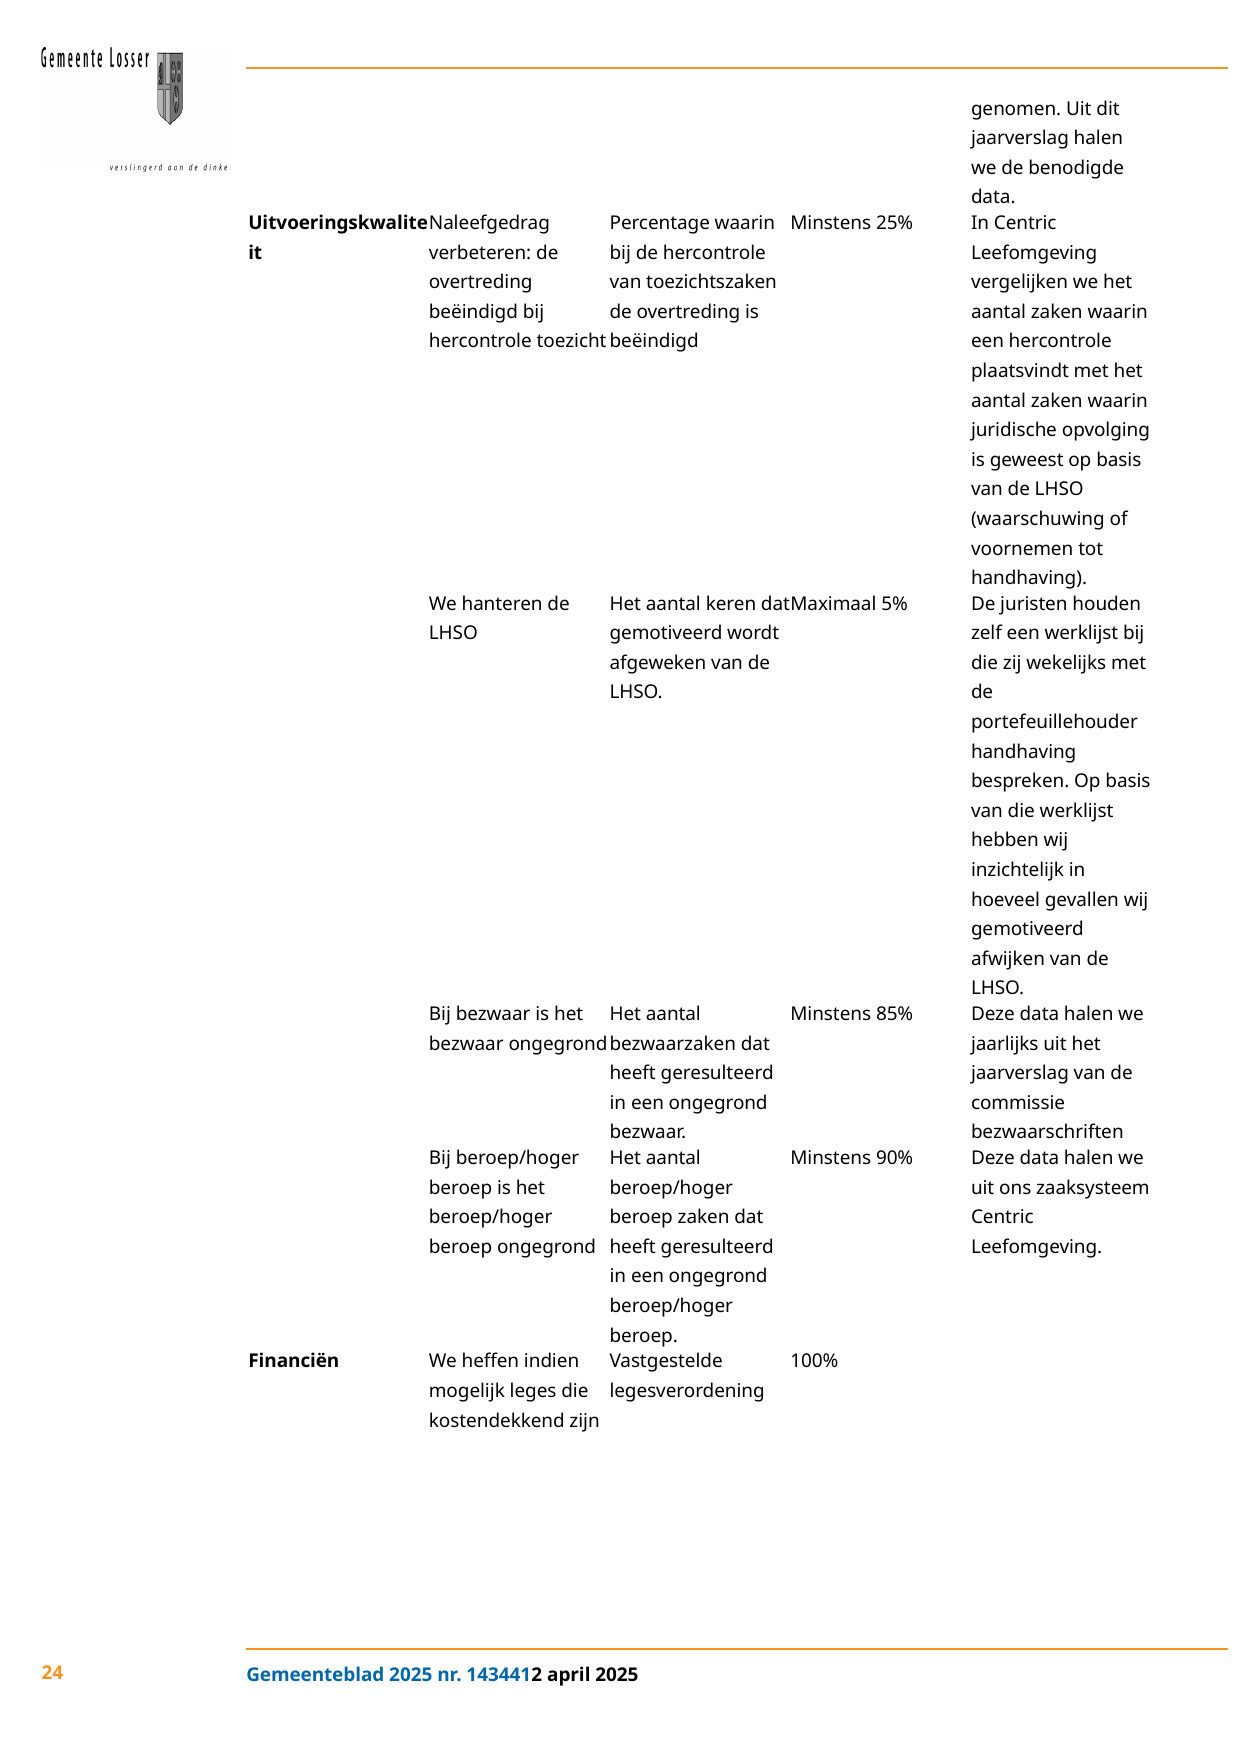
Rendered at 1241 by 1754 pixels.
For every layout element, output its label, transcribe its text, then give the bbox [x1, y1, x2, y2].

table_cell Naleefgedrag verbeteren: de overtreding beëindigd bij hercontrole toezicht [429, 209, 609, 590]
table_cell genomen. Uit dit jaarverslag halen we de benodigde data. [971, 95, 1152, 209]
table_cell Bij beroep/hoger beroep is het beroep/hoger beroep ongegrond [429, 1144, 609, 1348]
table_cell Percentage waarin bij de hercontrole van toezichtszaken de overtreding is beëindigd [609, 209, 790, 590]
table_cell Het aantal beroep/hoger beroep zaken dat heeft geresulteerd in een ongegrond beroep/hoger beroep. [609, 1144, 790, 1348]
table_cell [248, 95, 429, 209]
table_cell We hanteren de LHSO [429, 590, 609, 1000]
table_cell [429, 95, 609, 209]
picture [41, 47, 231, 172]
table_cell Bij bezwaar is het bezwaar ongegrond [429, 1000, 609, 1144]
table_cell Maximaal 5% [790, 590, 971, 1000]
table_cell [609, 95, 790, 209]
table_cell 100% [790, 1348, 971, 1432]
table_cell Uitvoeringskwaliteit [248, 209, 429, 1348]
table_cell Minstens 25% [790, 209, 971, 590]
table_cell We heffen indien mogelijk leges die kostendekkend zijn [429, 1348, 609, 1432]
table_cell Minstens 85% [790, 1000, 971, 1144]
table_cell De juristen houden zelf een werklijst bij die zij wekelijks met de portefeuillehouder handhaving bespreken. Op basis van die werklijst hebben wij inzichtelijk in hoeveel gevallen wij gemotiveerd afwijken van de LHSO. [971, 590, 1152, 1000]
table_cell Vastgestelde legesverordening [609, 1348, 790, 1432]
table_cell Financiën [248, 1348, 429, 1432]
table_cell In Centric Leefomgeving vergelijken we het aantal zaken waarin een hercontrole plaatsvindt met het aantal zaken waarin juridische opvolging is geweest op basis van de LHSO (waarschuwing of voornemen tot handhaving). [971, 209, 1152, 590]
table_cell Deze data halen we uit ons zaaksysteem Centric Leefomgeving. [971, 1144, 1152, 1348]
table_cell Het aantal bezwaarzaken dat heeft geresulteerd in een ongegrond bezwaar. [609, 1000, 790, 1144]
table_cell [971, 1348, 1152, 1432]
table_cell Het aantal keren dat gemotiveerd wordt afgeweken van de LHSO. [609, 590, 790, 1000]
table_cell [790, 95, 971, 209]
table_cell Minstens 90% [790, 1144, 971, 1348]
table_cell Deze data halen we jaarlijks uit het jaarverslag van de commissie bezwaarschriften [971, 1000, 1152, 1144]
